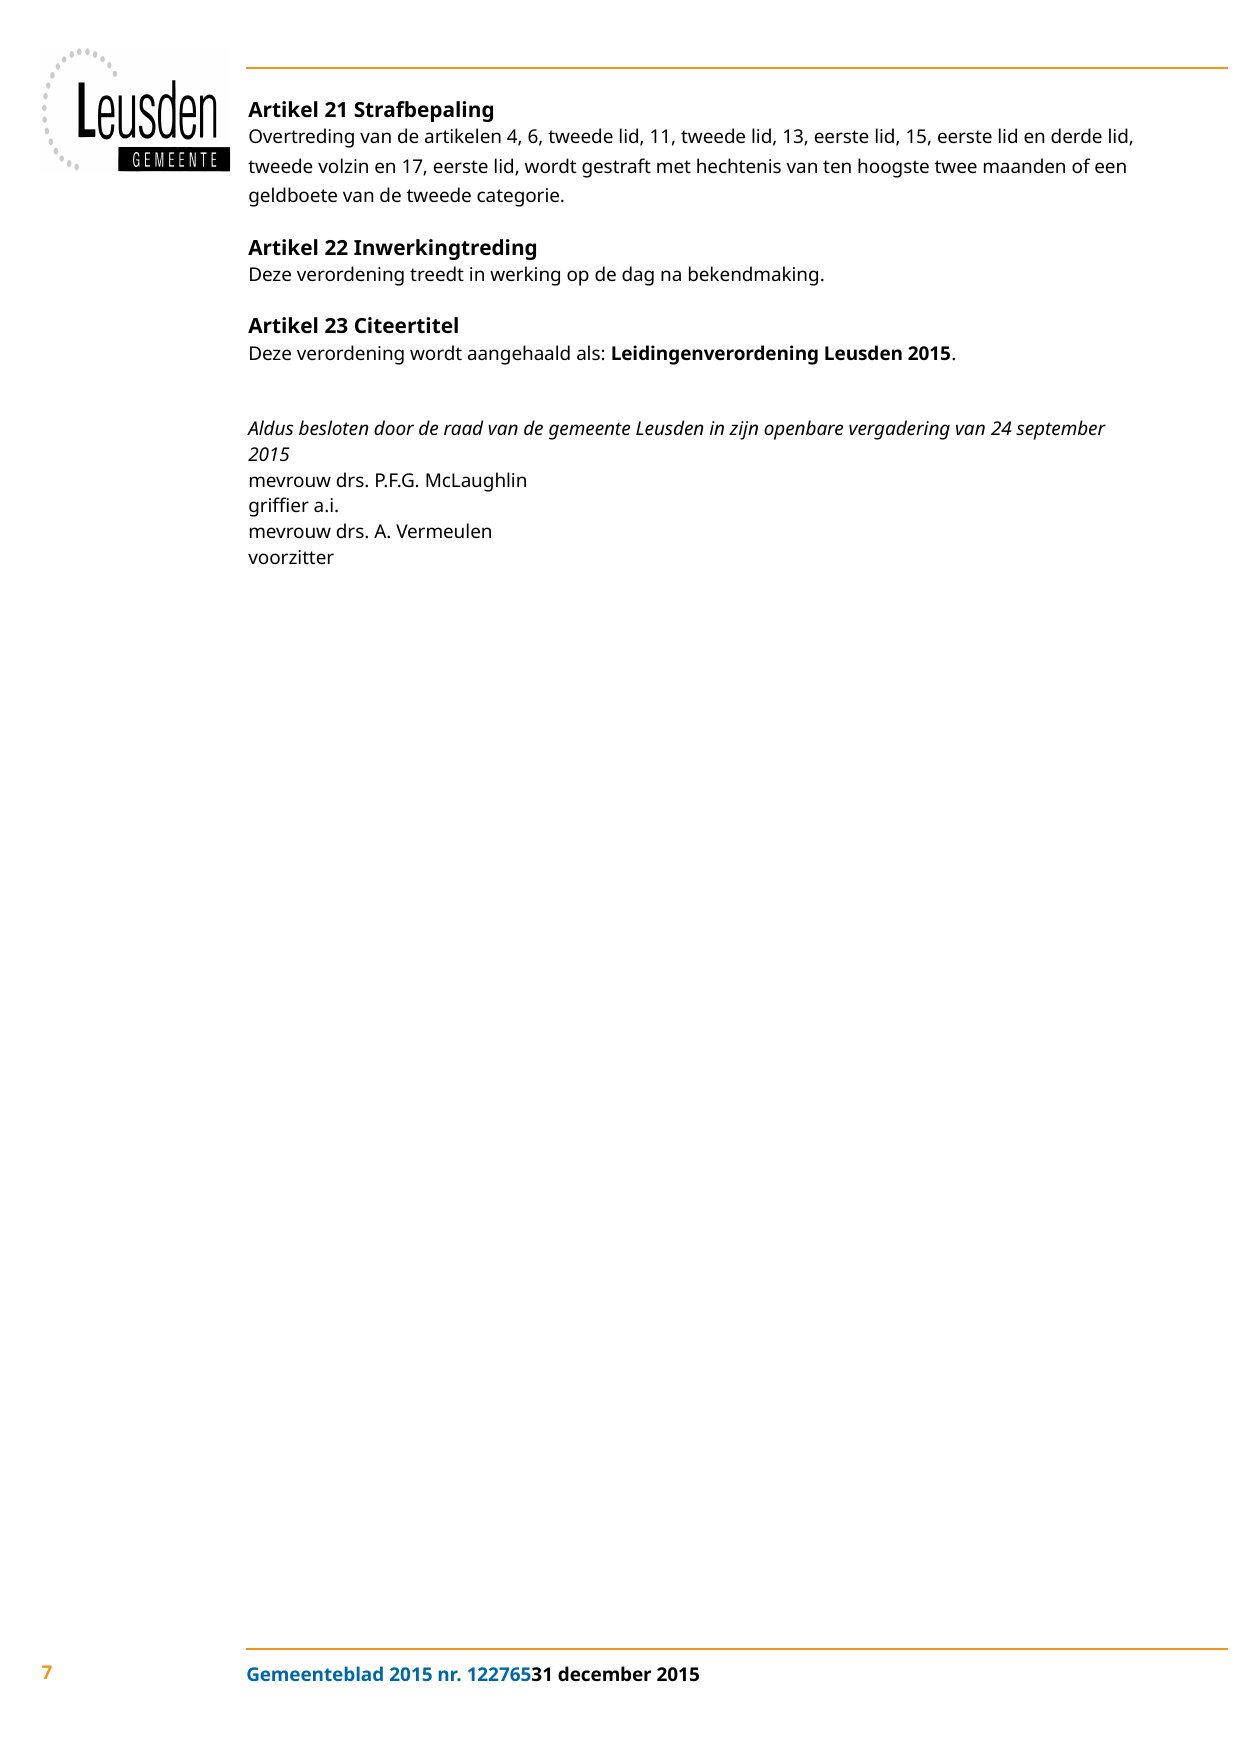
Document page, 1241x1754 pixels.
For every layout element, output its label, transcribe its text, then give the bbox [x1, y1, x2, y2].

picture [41, 47, 231, 172]
text Overtreding van de artikelen 4, 6, tweede lid, 11, tweede lid, 13, eerste lid, 15, eerste lid en derde lid, tweede volzin en 17, eerste lid, wordt gestraft met hechtenis van ten hoogste twee maanden of een geldboete van de tweede categorie. [248, 123, 1152, 208]
text Artikel 22 Inwerkingtreding [248, 233, 1152, 261]
text Aldus besloten door de raad van de gemeente Leusden in zijn openbare vergadering van 24 september 2015 [248, 415, 1152, 467]
text griffier a.i. [248, 492, 1152, 518]
text Artikel 21 Strafbepaling [248, 95, 1152, 123]
text mevrouw drs. P.F.G. McLaughlin [248, 467, 1152, 492]
text Deze verordening treedt in werking op de dag na bekendmaking. [248, 261, 1152, 287]
text Deze verordening wordt aangehaald als: Leidingenverordening Leusden 2015. [248, 340, 1152, 366]
text Artikel 23 Citeertitel [248, 312, 1152, 340]
text voorzitter [248, 544, 1152, 570]
text mevrouw drs. A. Vermeulen [248, 518, 1152, 544]
